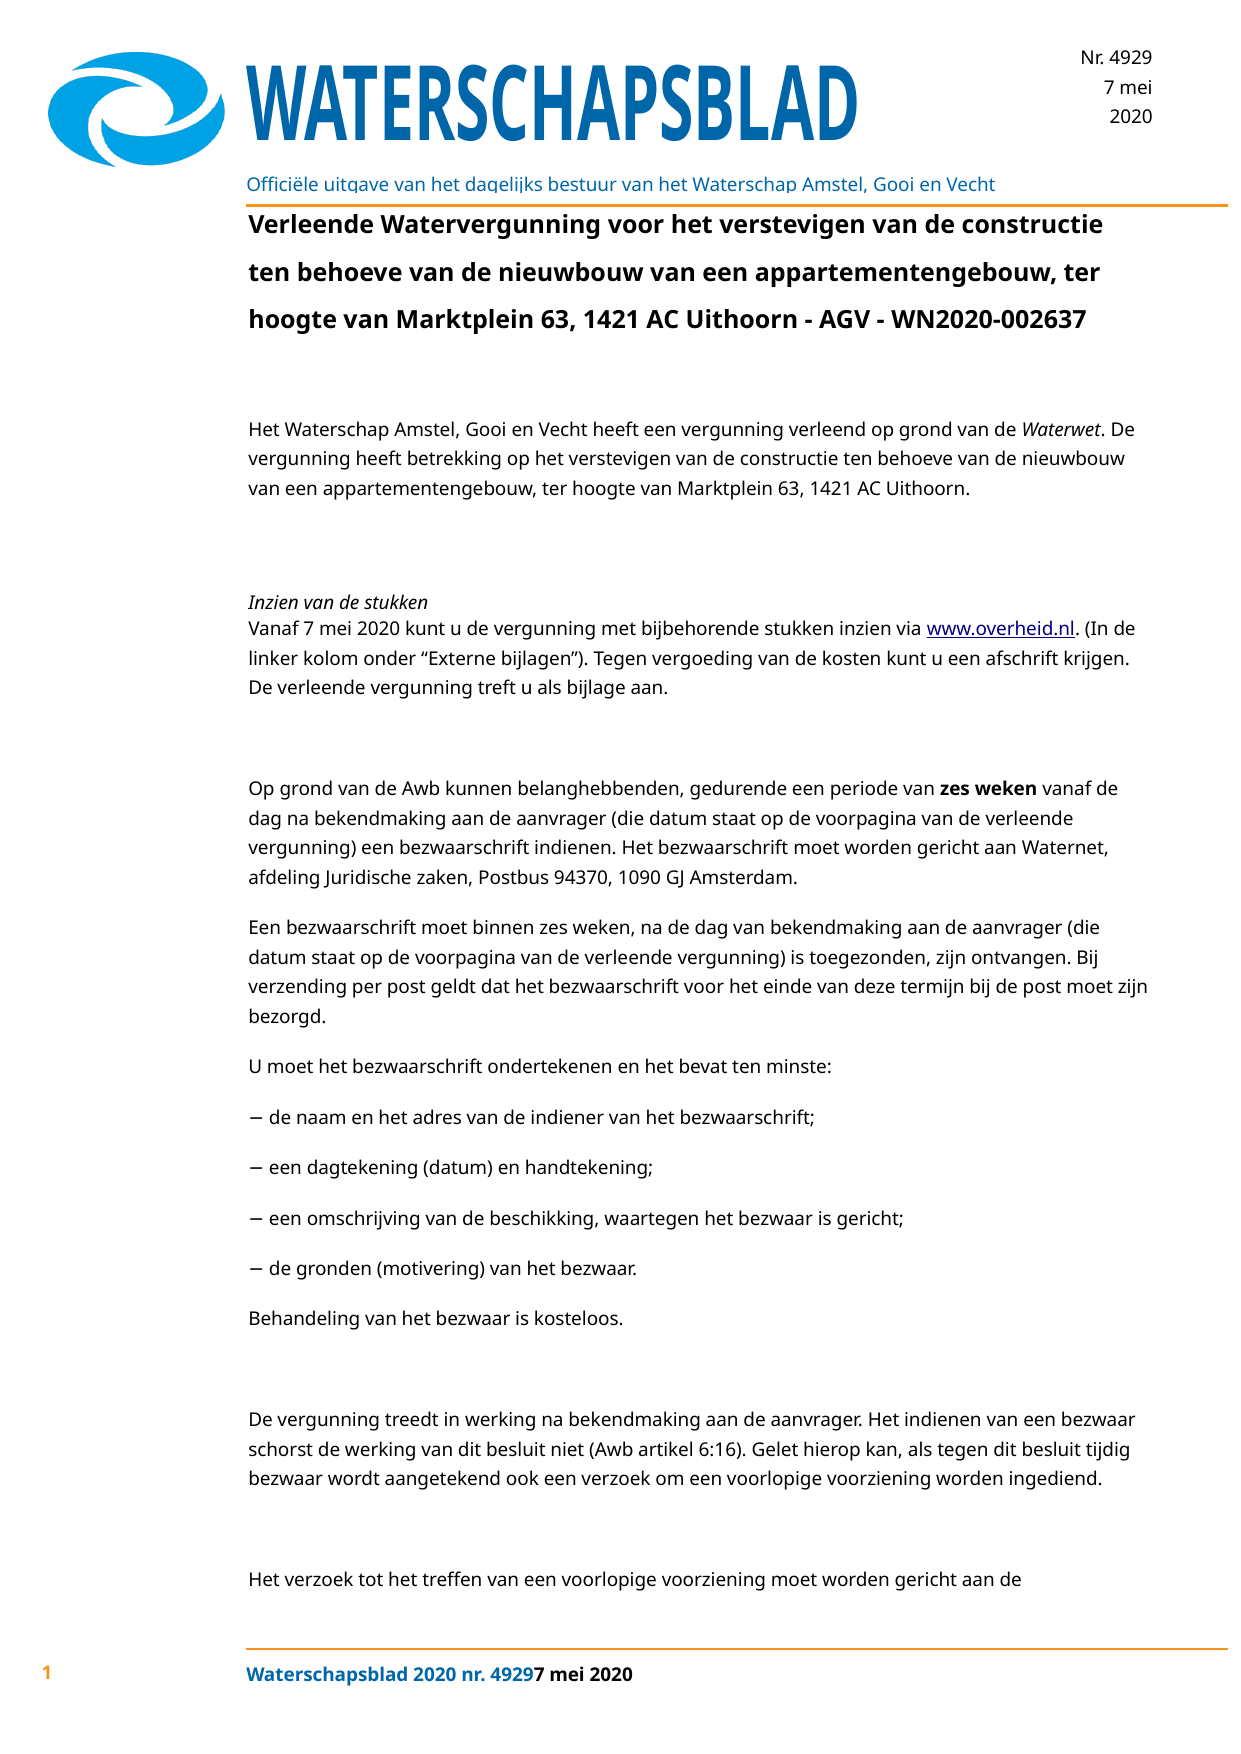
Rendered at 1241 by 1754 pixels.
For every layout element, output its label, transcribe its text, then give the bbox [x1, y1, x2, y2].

text Behandeling van het bezwaar is kosteloos. [248, 1306, 1152, 1331]
text − de gronden (motivering) van het bezwaar. [248, 1255, 1152, 1281]
text − een omschrijving van de beschikking, waartegen het bezwaar is gericht; [248, 1205, 1152, 1231]
text Verleende Watervergunning voor het verstevigen van de constructie ten behoeve van de nieuwbouw van een appartementengebouw, ter hoogte van Marktplein 63, 1421 AC Uithoorn - AGV - WN2020-002637 [248, 207, 1152, 336]
picture [41, 47, 231, 172]
text − een dagtekening (datum) en handtekening; [248, 1154, 1152, 1180]
text Het verzoek tot het treffen van een voorlopige voorziening moet worden gericht aan de [248, 1566, 1152, 1592]
text Het Waterschap Amstel, Gooi en Vecht heeft een vergunning verleend op grond van de Waterwet. De vergunning heeft betrekking op het verstevigen van de constructie ten behoeve van de nieuwbouw van een appartementengebouw, ter hoogte van Marktplein 63, 1421 AC Uithoorn. [248, 416, 1152, 501]
text U moet het bezwaarschrift ondertekenen en het bevat ten minste: [248, 1053, 1152, 1079]
text − de naam en het adres van de indiener van het bezwaarschrift; [248, 1104, 1152, 1130]
text Op grond van de Awb kunnen belanghebbenden, gedurende een periode van zes weken vanaf de dag na bekendmaking aan de aanvrager (die datum staat op de voorpagina van de verleende vergunning) een bezwaarschrift indienen. Het bezwaarschrift moet worden gericht aan Waternet, afdeling Juridische zaken, Postbus 94370, 1090 GJ Amsterdam. [248, 775, 1152, 890]
text Een bezwaarschrift moet binnen zes weken, na de dag van bekendmaking aan de aanvrager (die datum staat op de voorpagina van de verleende vergunning) is toegezonden, zijn ontvangen. Bij verzending per post geldt dat het bezwaarschrift voor het einde van deze termijn bij de post moet zijn bezorgd. [248, 914, 1152, 1029]
text Vanaf 7 mei 2020 kunt u de vergunning met bijbehorende stukken inzien via www.overheid.nl. (In de linker kolom onder “Externe bijlagen”). Tegen vergoeding van de kosten kunt u een afschrift krijgen. De verleende vergunning treft u als bijlage aan. [248, 615, 1152, 700]
text De vergunning treedt in werking na bekendmaking aan de aanvrager. Het indienen van een bezwaar schorst de werking van dit besluit niet (Awb artikel 6:16). Gelet hierop kan, als tegen dit besluit tijdig bezwaar wordt aangetekend ook een verzoek om een voorlopige voorziening worden ingediend. [248, 1406, 1152, 1491]
text Inzien van de stukken [248, 589, 1152, 615]
